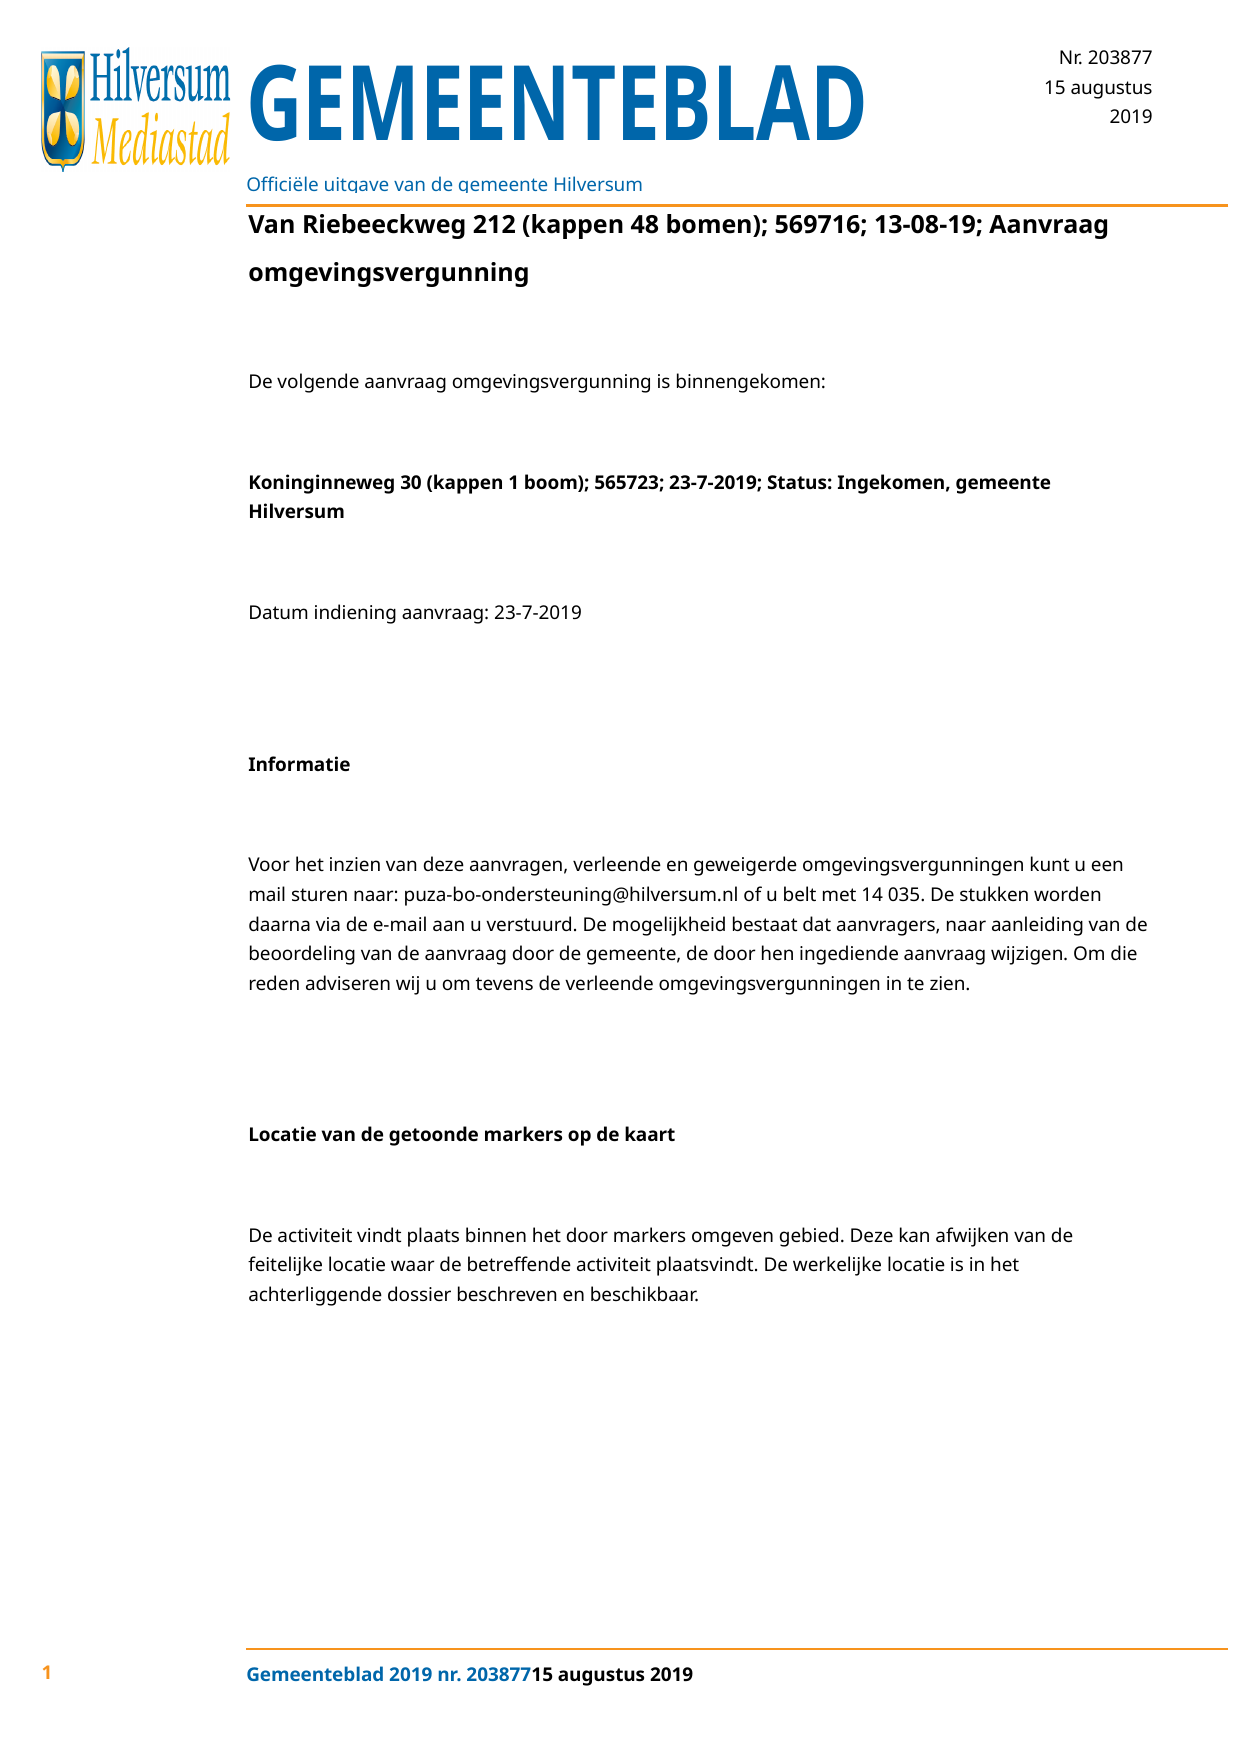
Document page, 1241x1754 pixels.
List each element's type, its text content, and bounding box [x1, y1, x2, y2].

text Koninginneweg 30 (kappen 1 boom); 565723; 23-7-2019; Status: Ingekomen, gemeente Hilversum [248, 469, 1152, 524]
text De activiteit vindt plaats binnen het door markers omgeven gebied. Deze kan afwijken van de feitelijke locatie waar de betreffende activiteit plaatsvindt. De werkelijke locatie is in het achterliggende dossier beschreven en beschikbaar. [248, 1222, 1152, 1307]
text Voor het inzien van deze aanvragen, verleende en geweigerde omgevingsvergunningen kunt u een mail sturen naar: puza-bo-ondersteuning@hilversum.nl of u belt met 14 035. De stukken worden daarna via de e-mail aan u verstuurd. De mogelijkheid bestaat dat aanvragers, naar aanleiding van de beoordeling van de aanvraag door de gemeente, de door hen ingediende aanvraag wijzigen. Om die reden adviseren wij u om tevens de verleende omgevingsvergunningen in te zien. [248, 852, 1152, 996]
text Informatie [248, 751, 1152, 777]
picture [41, 47, 231, 172]
text De volgende aanvraag omgevingsvergunning is binnengekomen: [248, 368, 1152, 394]
text Datum indiening aanvraag: 23-7-2019 [248, 599, 1152, 625]
text Van Riebeeckweg 212 (kappen 48 bomen); 569716; 13-08-19; Aanvraag omgevingsvergunning [248, 207, 1152, 288]
text Locatie van de getoonde markers op de kaart [248, 1121, 1152, 1147]
